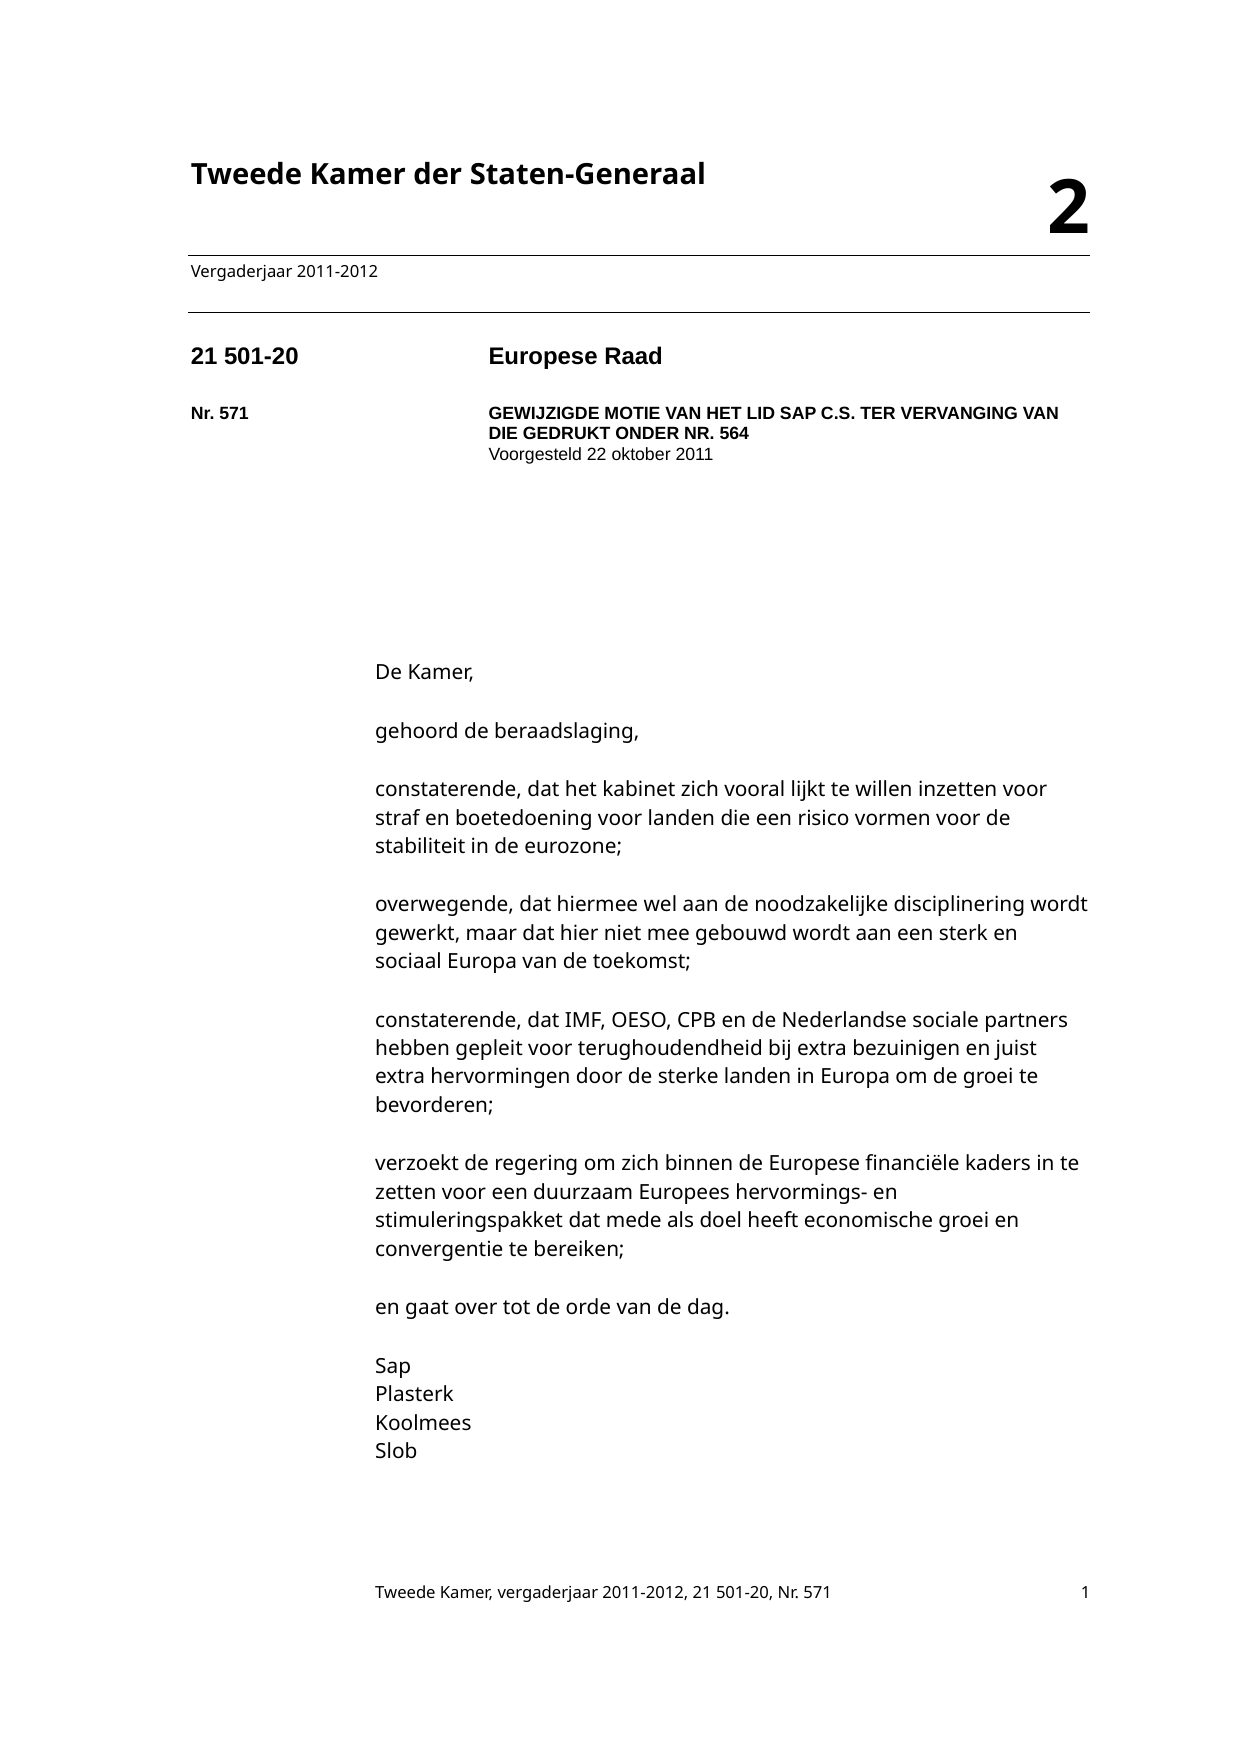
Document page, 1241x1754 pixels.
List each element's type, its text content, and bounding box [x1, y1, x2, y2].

table_cell 21 501-20 [188, 339, 485, 399]
text verzoekt de regering om zich binnen de Europese financiële kaders in te zetten voor een duurzaam Europees hervormings- en stimuleringspakket dat mede als doel heeft economische groei en convergentie te bereiken; [375, 1148, 1090, 1262]
table_cell [188, 313, 485, 339]
table_cell [485, 256, 1090, 312]
table_cell Vergaderjaar 2011-2012 [188, 256, 485, 312]
table_cell [485, 313, 1090, 339]
text constaterende, dat het kabinet zich vooral lijkt te willen inzetten voor straf en boetedoening voor landen die een risico vormen voor de stabiliteit in de eurozone; [375, 774, 1090, 859]
table_cell Europese Raad [485, 339, 1090, 399]
text constaterende, dat IMF, OESO, CPB en de Nederlandse sociale partners hebben gepleit voor terughoudendheid bij extra bezuinigen en juist extra hervormingen door de sterke landen in Europa om de groei te bevorderen; [375, 1005, 1090, 1118]
text Plasterk [375, 1379, 1090, 1408]
table_cell Nr. 571 [188, 399, 485, 539]
text Koolmees [375, 1408, 1090, 1436]
text overwegende, dat hiermee wel aan de noodzakelijke disciplinering wordt gewerkt, maar dat hier niet mee gebouwd wordt aan een sterk en sociaal Europa van de toekomst; [375, 889, 1090, 975]
table_header 2 [910, 150, 1090, 255]
table_cell GEWIJZIGDE MOTIE VAN HET LID SAP C.S. TER VERVANGING VAN DIE GEDRUKT ONDER NR. 564 Voorgesteld 22 oktober 2011 [485, 399, 1090, 539]
text Slob [375, 1436, 1090, 1464]
text gehoord de beraadslaging, [375, 716, 1090, 744]
table_header Tweede Kamer der Staten-Generaal [188, 150, 909, 255]
text en gaat over tot de orde van de dag. [375, 1292, 1090, 1321]
text De Kamer, [375, 657, 1090, 686]
text Sap [375, 1351, 1090, 1379]
